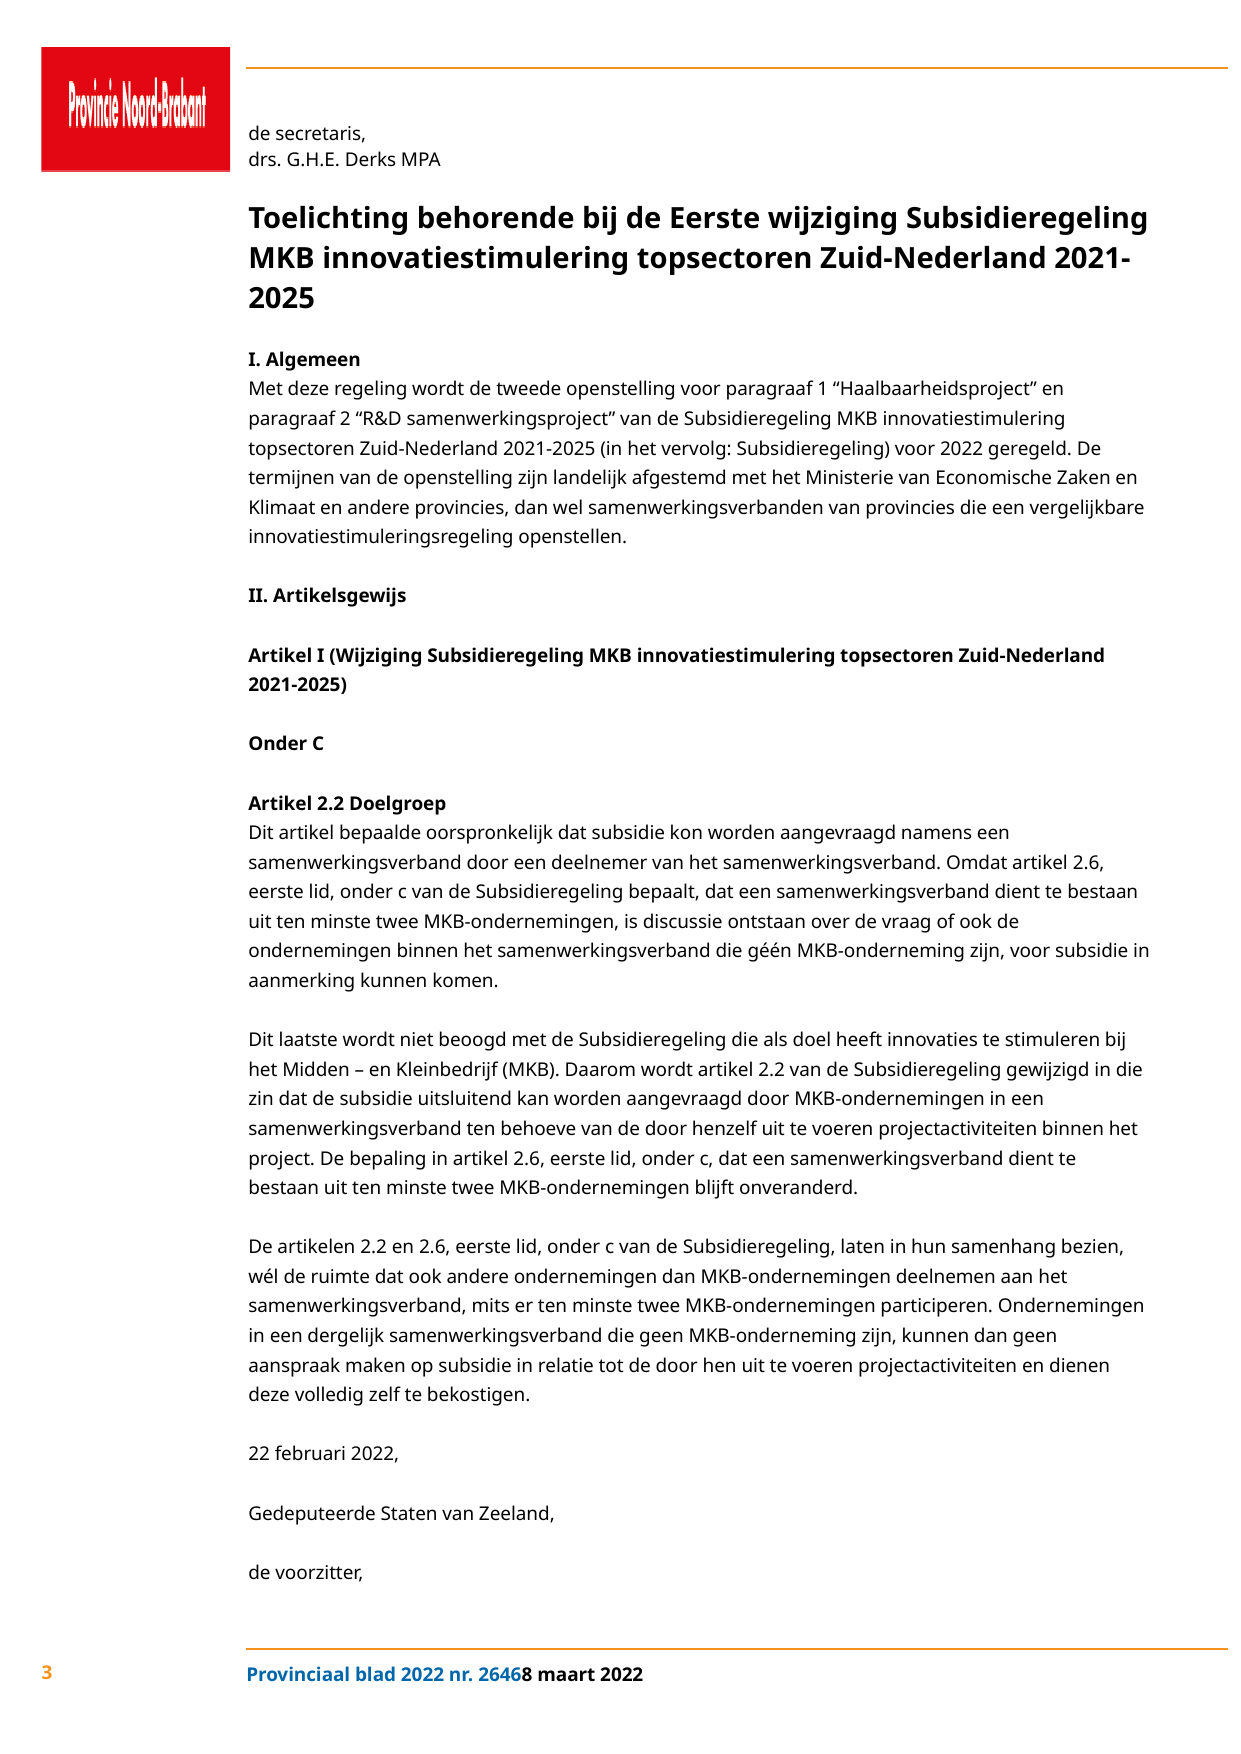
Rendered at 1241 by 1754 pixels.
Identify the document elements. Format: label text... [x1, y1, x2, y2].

text Toelichting behorende bij de Eerste wijziging Subsidieregeling MKB innovatiestimulering topsectoren Zuid-Nederland 2021-2025 [248, 198, 1152, 317]
text 22 februari 2022, [248, 1441, 1152, 1466]
text Artikel I (Wijziging Subsidieregeling MKB innovatiestimulering topsectoren Zuid-Nederland 2021-2025) [248, 642, 1152, 697]
text Dit laatste wordt niet beoogd met de Subsidieregeling die als doel heeft innovaties te stimuleren bij het Midden – en Kleinbedrijf (MKB). Daarom wordt artikel 2.2 van de Subsidieregeling gewijzigd in die zin dat de subsidie uitsluitend kan worden aangevraagd door MKB-ondernemingen in een samenwerkingsverband ten behoeve van de door henzelf uit te voeren projectactiviteiten binnen het project. De bepaling in artikel 2.6, eerste lid, onder c, dat een samenwerkingsverband dient te bestaan uit ten minste twee MKB-ondernemingen blijft onveranderd. [248, 1026, 1152, 1200]
text Met deze regeling wordt de tweede openstelling voor paragraaf 1 “Haalbaarheidsproject” en paragraaf 2 “R&D samenwerkingsproject” van de Subsidieregeling MKB innovatiestimulering topsectoren Zuid-Nederland 2021-2025 (in het vervolg: Subsidieregeling) voor 2022 geregeld. De termijnen van de openstelling zijn landelijk afgestemd met het Ministerie van Economische Zaken en Klimaat en andere provincies, dan wel samenwerkingsverbanden van provincies die een vergelijkbare innovatiestimuleringsregeling openstellen. [248, 376, 1152, 549]
text de secretaris, [248, 121, 1152, 146]
text de voorzitter, [248, 1559, 1152, 1584]
picture [41, 47, 231, 172]
text drs. G.H.E. Derks MPA [248, 146, 1152, 172]
text Dit artikel bepaalde oorspronkelijk dat subsidie kon worden aangevraagd namens een samenwerkingsverband door een deelnemer van het samenwerkingsverband. Omdat artikel 2.6, eerste lid, onder c van de Subsidieregeling bepaalt, dat een samenwerkingsverband dient te bestaan uit ten minste twee MKB-ondernemingen, is discussie ontstaan over de vraag of ook de ondernemingen binnen het samenwerkingsverband die géén MKB-onderneming zijn, voor subsidie in aanmerking kunnen komen. [248, 819, 1152, 993]
text I. Algemeen [248, 346, 1152, 372]
text Gedeputeerde Staten van Zeeland, [248, 1500, 1152, 1525]
text Artikel 2.2 Doelgroep [248, 790, 1152, 815]
text Onder C [248, 731, 1152, 756]
text De artikelen 2.2 en 2.6, eerste lid, onder c van de Subsidieregeling, laten in hun samenhang bezien, wél de ruimte dat ook andere ondernemingen dan MKB-ondernemingen deelnemen aan het samenwerkingsverband, mits er ten minste twee MKB-ondernemingen participeren. Ondernemingen in een dergelijk samenwerkingsverband die geen MKB-onderneming zijn, kunnen dan geen aanspraak maken op subsidie in relatie tot de door hen uit te voeren projectactiviteiten en dienen deze volledig zelf te bekostigen. [248, 1233, 1152, 1407]
text II. Artikelsgewijs [248, 583, 1152, 608]
